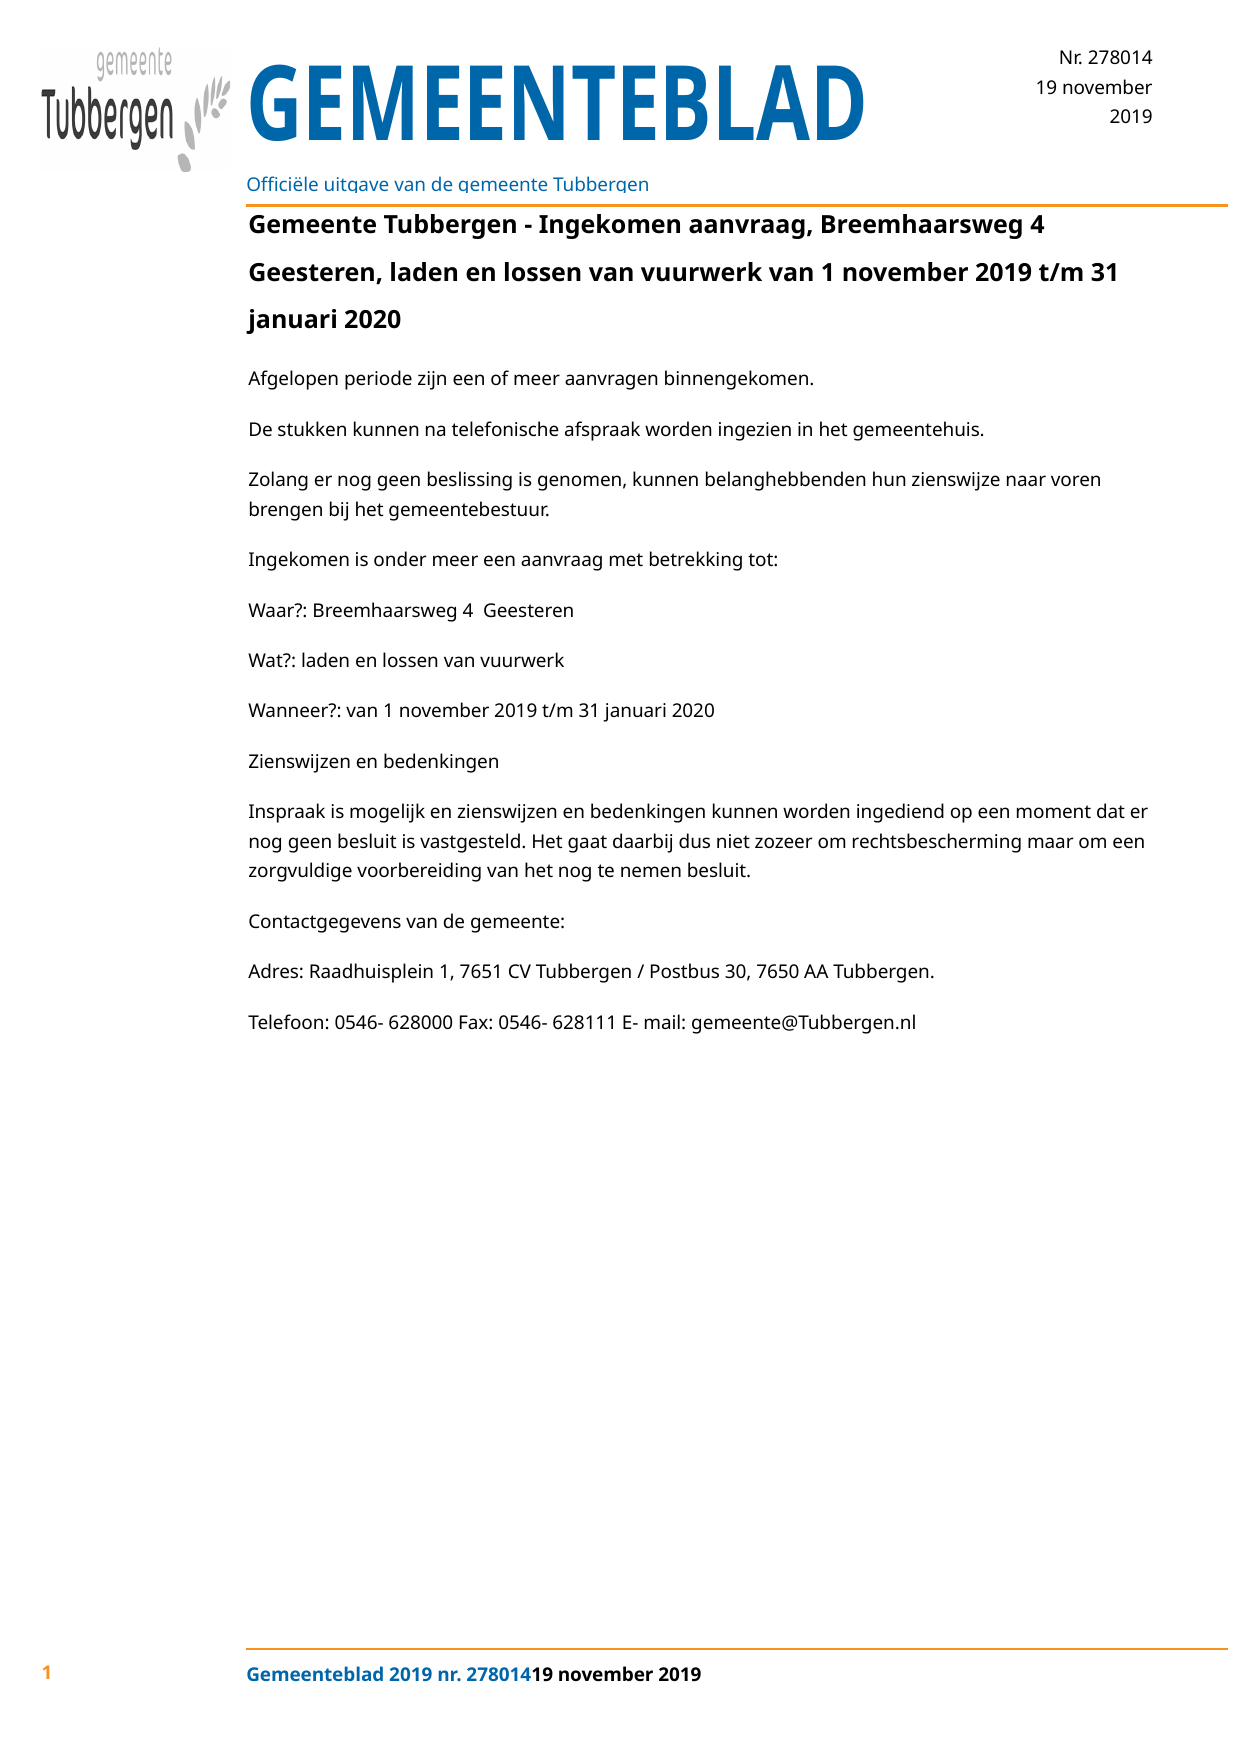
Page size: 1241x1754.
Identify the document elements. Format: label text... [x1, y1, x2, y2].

text Gemeente Tubbergen - Ingekomen aanvraag, Breemhaarsweg 4 Geesteren, laden en lossen van vuurwerk van 1 november 2019 t/m 31 januari 2020 [248, 207, 1152, 336]
text Inspraak is mogelijk en zienswijzen en bedenkingen kunnen worden ingediend op een moment dat er nog geen besluit is vastgesteld. Het gaat daarbij dus niet zozeer om rechtsbescherming maar om een zorgvuldige voorbereiding van het nog te nemen besluit. [248, 798, 1152, 883]
text Afgelopen periode zijn een of meer aanvragen binnengekomen. [248, 366, 1152, 391]
picture [41, 47, 231, 172]
text Adres: Raadhuisplein 1, 7651 CV Tubbergen / Postbus 30, 7650 AA Tubbergen. [248, 958, 1152, 984]
text Wanneer?: van 1 november 2019 t/m 31 januari 2020 [248, 698, 1152, 723]
text Zolang er nog geen beslissing is genomen, kunnen belanghebbenden hun zienswijze naar voren brengen bij het gemeentebestuur. [248, 466, 1152, 522]
text Telefoon: 0546- 628000 Fax: 0546- 628111 E- mail: gemeente@Tubbergen.nl [248, 1009, 1152, 1034]
text De stukken kunnen na telefonische afspraak worden ingezien in het gemeentehuis. [248, 416, 1152, 442]
text Wat?: laden en lossen van vuurwerk [248, 647, 1152, 673]
text Waar?: Breemhaarsweg 4 Geesteren [248, 597, 1152, 622]
text Zienswijzen en bedenkingen [248, 748, 1152, 774]
text Contactgegevens van de gemeente: [248, 908, 1152, 934]
text Ingekomen is onder meer een aanvraag met betrekking tot: [248, 546, 1152, 572]
